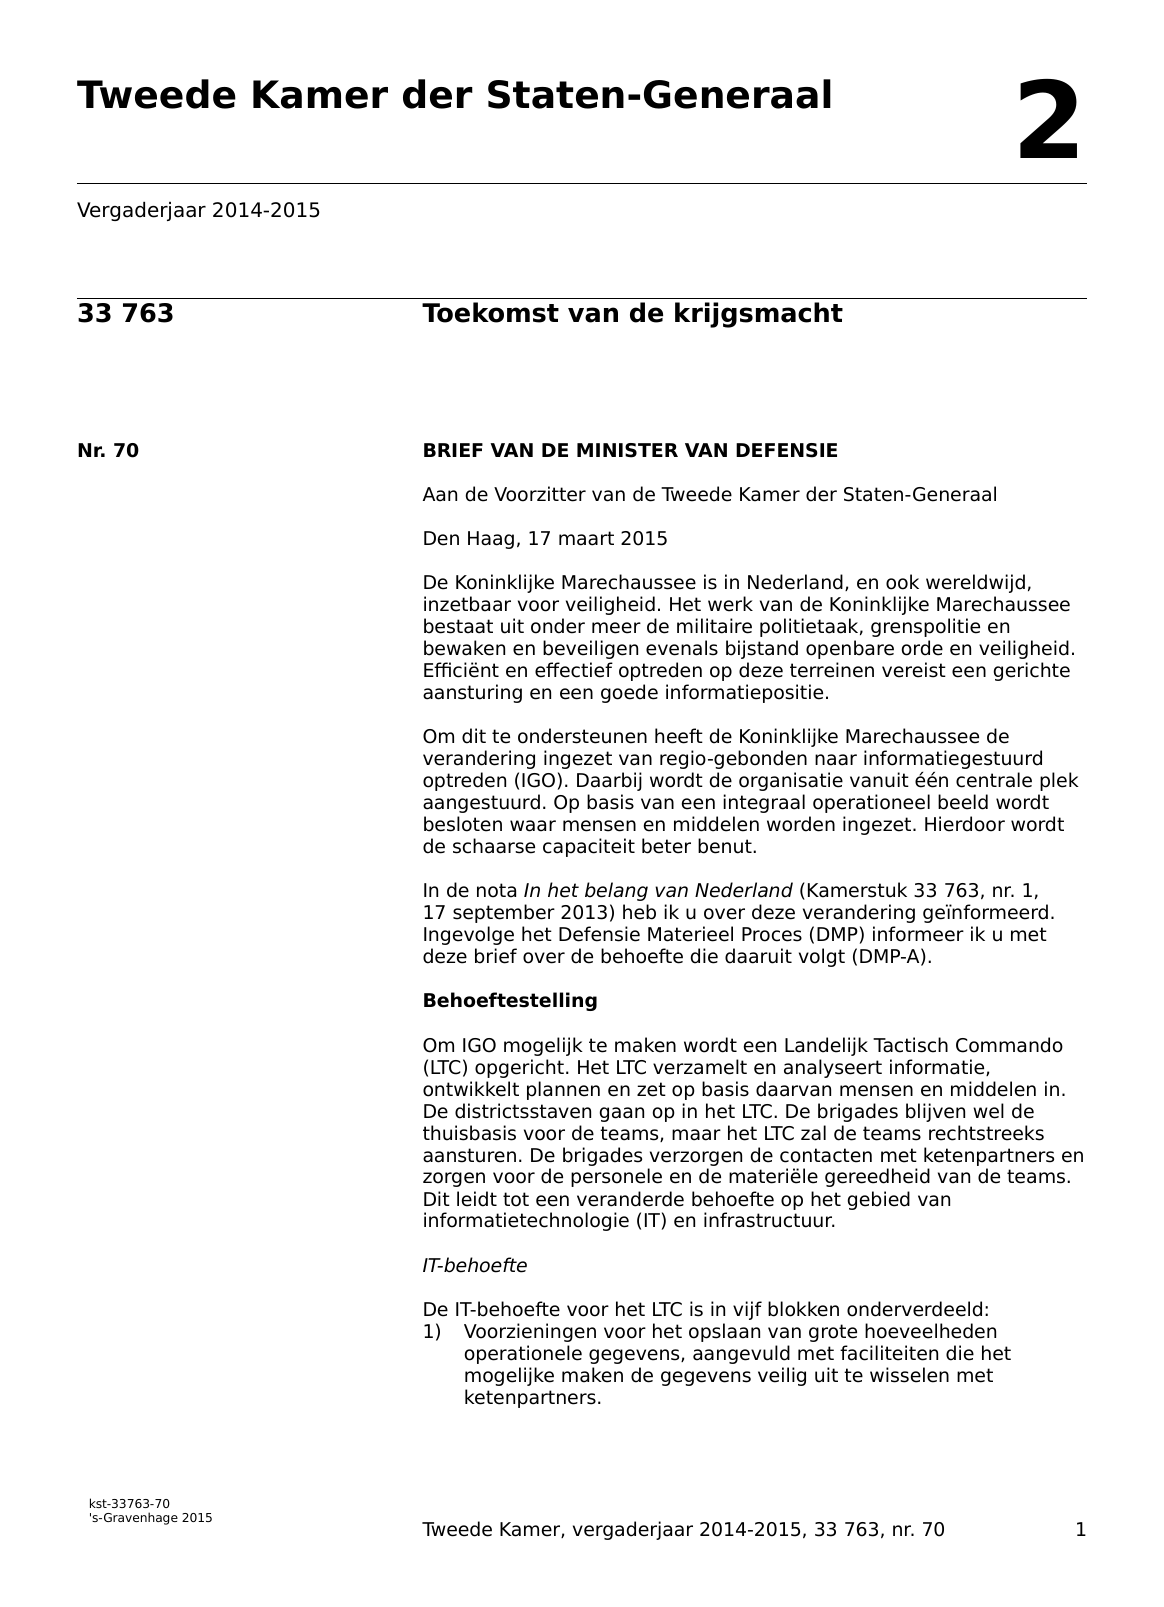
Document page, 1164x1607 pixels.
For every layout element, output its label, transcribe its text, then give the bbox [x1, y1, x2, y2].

subtitle Nr. 70 BRIEF VAN DE MINISTER VAN DEFENSIE [77, 440, 1087, 462]
text 's-Gravenhage 2015 [88, 1511, 323, 1525]
text 1) Voorzieningen voor het opslaan van grote hoeveelheden operationele gegevens, aangevuld met faciliteiten die het mogelijke maken de gegevens veilig uit te wisselen met ketenpartners. [422, 1321, 1087, 1409]
text In de nota In het belang van Nederland (Kamerstuk 33 763, nr. 1, 17 september 2013) heb ik u over deze verandering geïnformeerd. Ingevolge het Defensie Materieel Proces (DMP) informeer ik u met deze brief over de behoefte die daaruit volgt (DMP-A). [422, 880, 1087, 968]
text Den Haag, 17 maart 2015 [422, 528, 1087, 550]
text Om IGO mogelijk te maken wordt een Landelijk Tactisch Commando (LTC) opgericht. Het LTC verzamelt en analyseert informatie, ontwikkelt plannen en zet op basis daarvan mensen en middelen in. De districtsstaven gaan op in het LTC. De brigades blijven wel de thuisbasis voor de teams, maar het LTC zal de teams rechtstreeks aansturen. De brigades verzorgen de contacten met ketenpartners en zorgen voor de personele en de materiële gereedheid van de teams. Dit leidt tot een veranderde behoefte op het gebied van informatietechnologie (IT) en infrastructuur. [422, 1034, 1087, 1232]
subtitle IT-behoefte [422, 1254, 1087, 1277]
text Aan de Voorzitter van de Tweede Kamer der Staten-Generaal [422, 484, 1087, 506]
table_header 2 [886, 59, 1087, 183]
table_cell Vergaderjaar 2014-2015 [77, 184, 1087, 298]
table_header Tweede Kamer der Staten-Generaal [77, 59, 886, 183]
subtitle 33 763 Toekomst van de krijgsmacht [77, 299, 1087, 329]
text kst-33763-70 [88, 1497, 323, 1511]
text De Koninklijke Marechaussee is in Nederland, en ook wereldwijd, inzetbaar voor veiligheid. Het werk van de Koninklijke Marechaussee bestaat uit onder meer de militaire politietaak, grenspolitie en bewaken en beveiligen evenals bijstand openbare orde en veiligheid. Efficiënt en effectief optreden op deze terreinen vereist een gerichte aansturing en een goede informatiepositie. [422, 572, 1087, 704]
text Om dit te ondersteunen heeft de Koninklijke Marechaussee de verandering ingezet van regio-gebonden naar informatiegestuurd optreden (IGO). Daarbij wordt de organisatie vanuit één centrale plek aangestuurd. Op basis van een integraal operationeel beeld wordt besloten waar mensen en middelen worden ingezet. Hierdoor wordt de schaarse capaciteit beter benut. [422, 726, 1087, 858]
subtitle Behoeftestelling [422, 990, 1087, 1012]
text De IT-behoefte voor het LTC is in vijf blokken onderverdeeld: [422, 1299, 1087, 1321]
